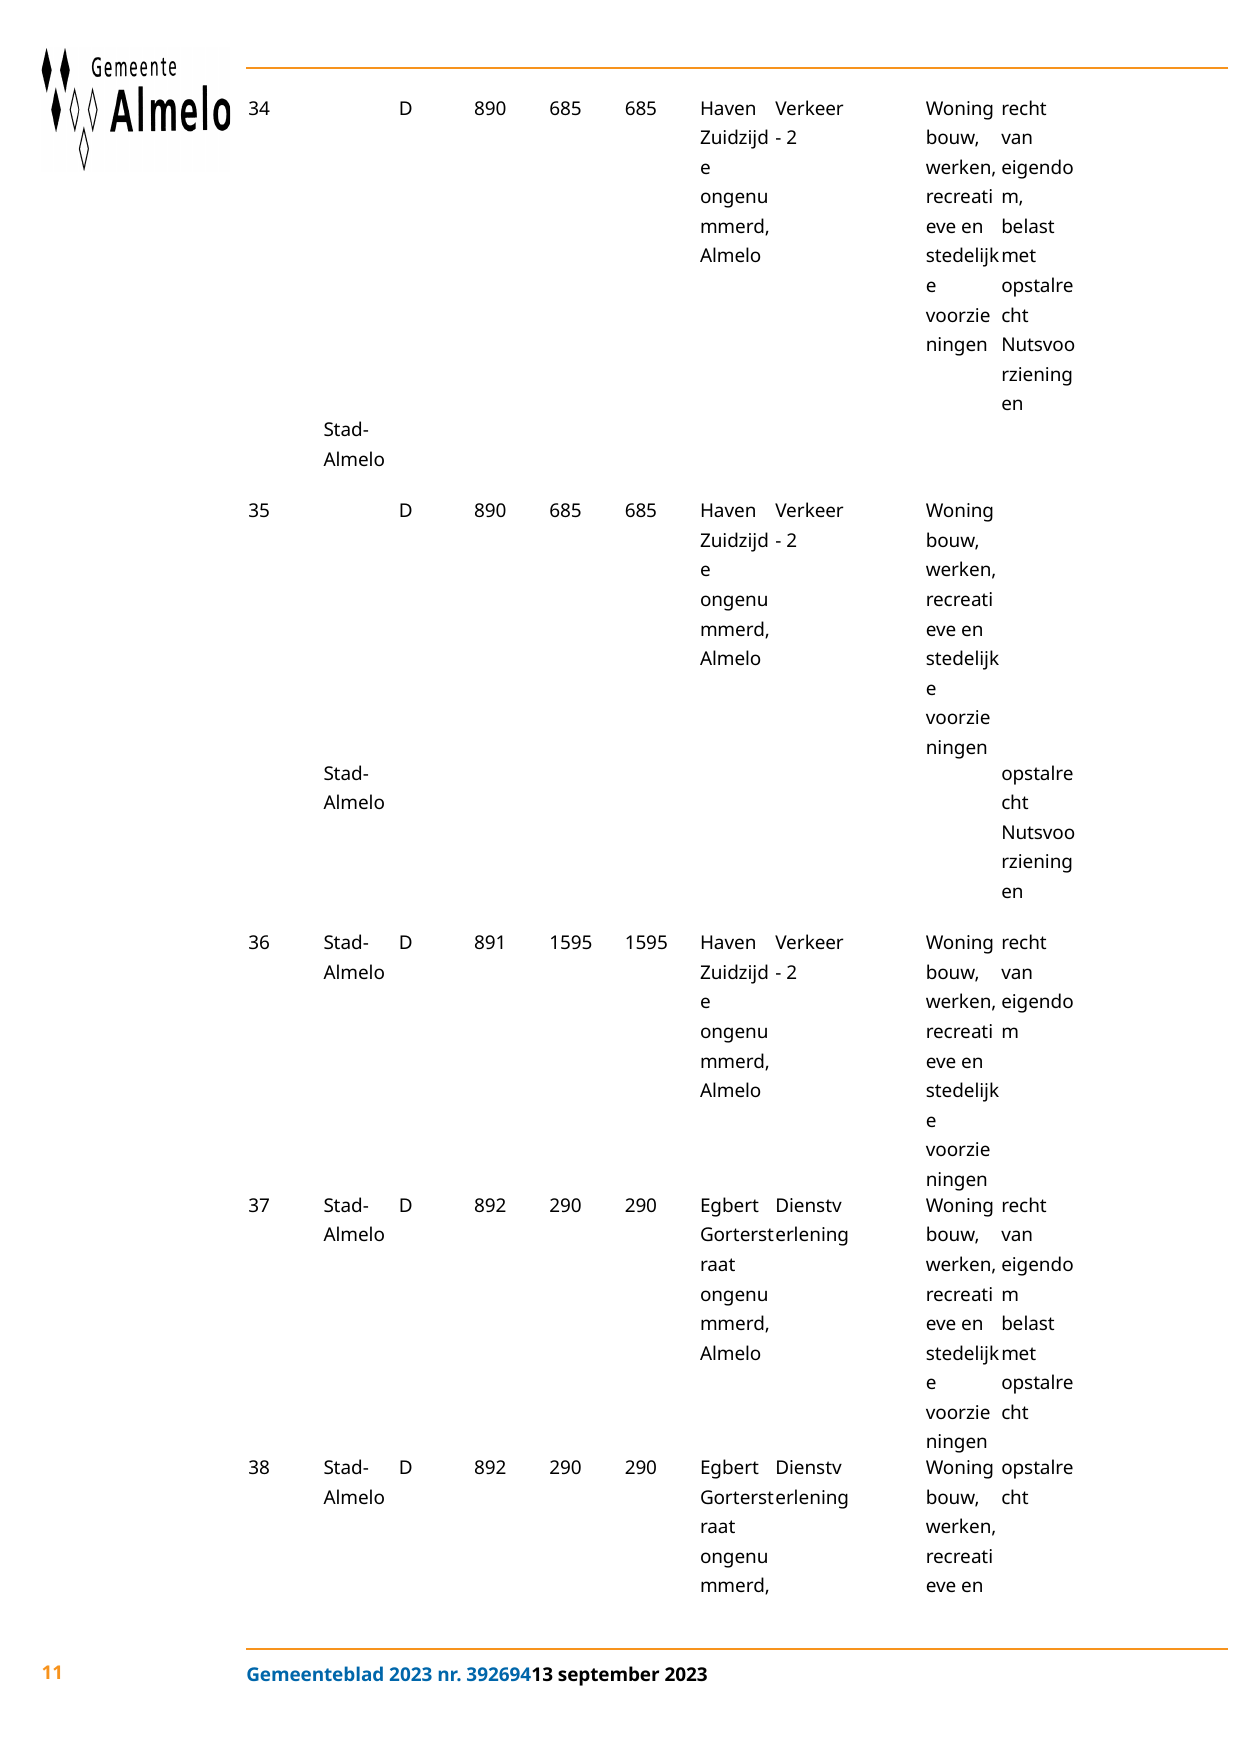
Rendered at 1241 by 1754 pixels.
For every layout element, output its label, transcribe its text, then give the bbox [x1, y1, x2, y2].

table_cell 1595 [549, 930, 624, 1192]
table_cell [625, 472, 700, 497]
table_cell D [399, 498, 474, 760]
table_cell [474, 904, 549, 929]
table_cell [549, 904, 624, 929]
table_cell [1001, 904, 1076, 929]
table_cell [399, 416, 474, 472]
table_cell [248, 472, 323, 497]
table_cell [700, 416, 775, 472]
table_cell 892 [474, 1454, 549, 1598]
table_cell 685 [625, 498, 700, 760]
table_cell 685 [625, 95, 700, 416]
table_cell 891 [474, 930, 549, 1192]
table_cell Woningbouw, werken, recreatieve en stedelijke voorzieningen [926, 1192, 1001, 1454]
table_cell [700, 904, 775, 929]
table_cell D [399, 1454, 474, 1598]
table_cell [474, 416, 549, 472]
table_cell [549, 472, 624, 497]
table_cell [850, 416, 926, 472]
table_cell 290 [549, 1192, 624, 1454]
table_cell recht van eigendom [1001, 930, 1076, 1192]
table_cell 290 [625, 1192, 700, 1454]
table_cell 290 [549, 1454, 624, 1598]
table_cell [775, 472, 850, 497]
table_cell [323, 95, 398, 416]
table_cell Dienstverlening [775, 1454, 850, 1598]
table_cell [625, 760, 700, 904]
table_cell 36 [248, 930, 323, 1192]
table_cell Haven Zuidzijde ongenummerd, Almelo [700, 498, 775, 760]
table_cell Haven Zuidzijde ongenummerd, Almelo [700, 95, 775, 416]
table_cell [399, 472, 474, 497]
table_cell Verkeer - 2 [775, 498, 850, 760]
table_cell Woningbouw, werken, recreatieve en stedelijke voorzieningen [926, 930, 1001, 1192]
table_cell [926, 904, 1001, 929]
table_cell [248, 760, 323, 904]
table_cell 685 [549, 95, 624, 416]
table_cell [700, 472, 775, 497]
table_cell [248, 416, 323, 472]
table_cell [775, 416, 850, 472]
table_cell [1001, 498, 1076, 760]
table_cell Egbert Gorterstraat ongenummerd, Almelo [700, 1192, 775, 1454]
table_cell [399, 904, 474, 929]
table_cell [850, 760, 926, 904]
table_cell 892 [474, 1192, 549, 1454]
table_cell [474, 472, 549, 497]
table_cell [850, 1192, 926, 1454]
table_cell [248, 904, 323, 929]
table_cell [926, 760, 1001, 904]
table_cell Stad-Almelo [323, 1454, 398, 1598]
table_cell [399, 760, 474, 904]
table_cell 290 [625, 1454, 700, 1598]
table_cell 37 [248, 1192, 323, 1454]
table_cell recht van eigendom, belast met opstalrecht Nutsvoorzieningen [1001, 95, 1076, 416]
table_cell Woningbouw, werken, recreatieve en [926, 1454, 1001, 1598]
table_cell Egbert Gorterstraat ongenummerd, [700, 1454, 775, 1598]
table_cell [850, 472, 926, 497]
picture [41, 47, 231, 172]
table_cell 1595 [625, 930, 700, 1192]
table_cell Verkeer - 2 [775, 95, 850, 416]
table_cell Verkeer - 2 [775, 930, 850, 1192]
table_cell recht van eigendom belast met opstalrecht [1001, 1192, 1076, 1454]
table_cell 890 [474, 95, 549, 416]
table_cell 35 [248, 498, 323, 760]
table_cell Dienstverlening [775, 1192, 850, 1454]
table_cell [323, 472, 398, 497]
table_cell Woningbouw, werken, recreatieve en stedelijke voorzieningen [926, 95, 1001, 416]
table_cell Stad-Almelo [323, 760, 398, 904]
table_cell Woningbouw, werken, recreatieve en stedelijke voorzieningen [926, 498, 1001, 760]
table_cell [850, 498, 926, 760]
table_cell 38 [248, 1454, 323, 1598]
table_cell Stad-Almelo [323, 930, 398, 1192]
table_cell [775, 760, 850, 904]
table_cell opstalrecht Nutsvoorzieningen [1001, 760, 1076, 904]
table_cell [850, 904, 926, 929]
table_cell D [399, 1192, 474, 1454]
table_cell [1001, 472, 1076, 497]
table_cell 890 [474, 498, 549, 760]
table_cell [474, 760, 549, 904]
table_cell [926, 472, 1001, 497]
table_cell [850, 930, 926, 1192]
table_cell [625, 904, 700, 929]
table_cell Stad-Almelo [323, 416, 398, 472]
table_cell D [399, 95, 474, 416]
table_cell 685 [549, 498, 624, 760]
table_cell [850, 95, 926, 416]
table_cell Haven Zuidzijde ongenummerd, Almelo [700, 930, 775, 1192]
table_cell [323, 498, 398, 760]
table_cell [323, 904, 398, 929]
table_cell [1001, 416, 1076, 472]
table_cell 34 [248, 95, 323, 416]
table_cell [926, 416, 1001, 472]
table_cell [850, 1454, 926, 1598]
table_cell [775, 904, 850, 929]
table_cell D [399, 930, 474, 1192]
table_cell [700, 760, 775, 904]
table_cell opstalrecht [1001, 1454, 1076, 1598]
table_cell [625, 416, 700, 472]
table_cell Stad-Almelo [323, 1192, 398, 1454]
table_cell [549, 760, 624, 904]
table_cell [549, 416, 624, 472]
